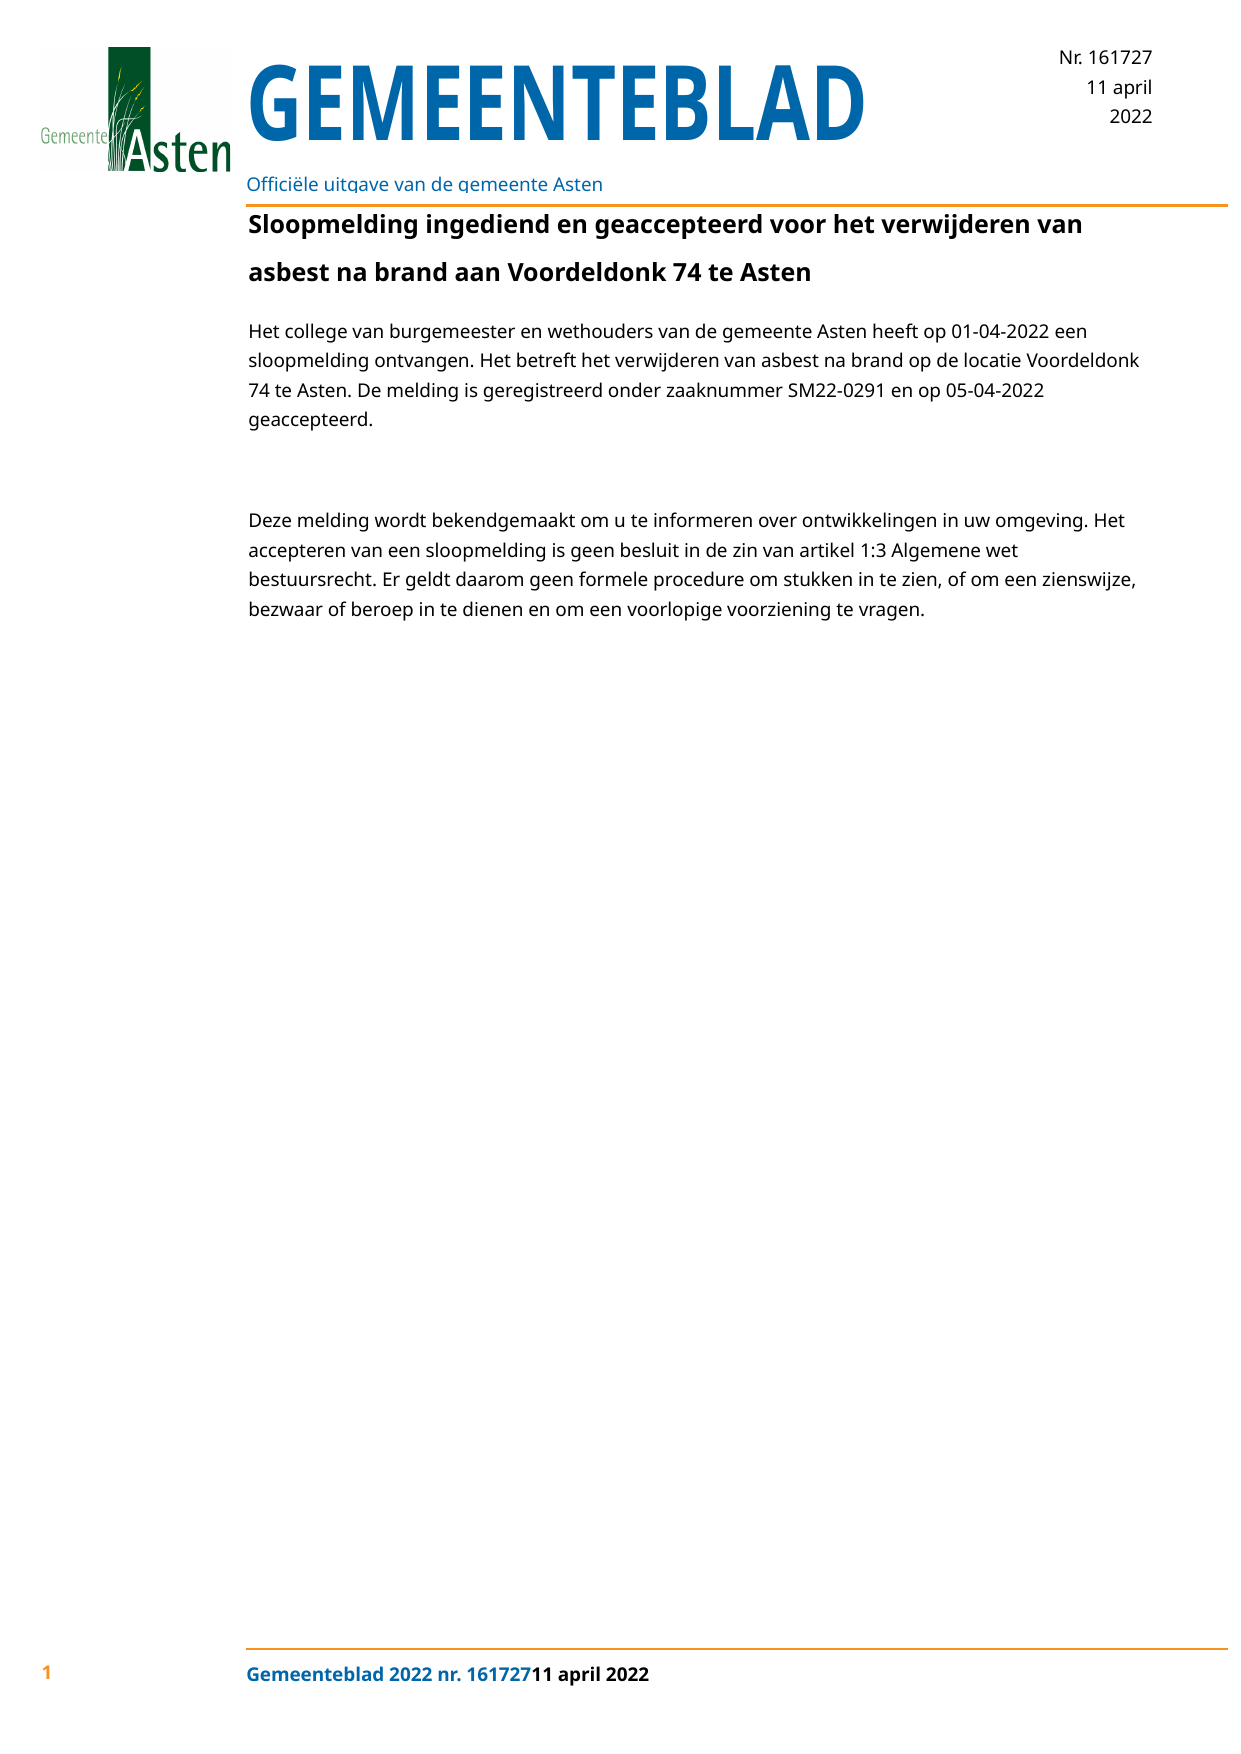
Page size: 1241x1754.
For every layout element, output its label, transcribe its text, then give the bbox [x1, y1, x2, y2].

picture [41, 47, 231, 172]
text Het college van burgemeester en wethouders van de gemeente Asten heeft op 01-04-2022 een sloopmelding ontvangen. Het betreft het verwijderen van asbest na brand op de locatie Voordeldonk 74 te Asten. De melding is geregistreerd onder zaaknummer SM22-0291 en op 05-04-2022 geaccepteerd. [248, 318, 1152, 432]
text Sloopmelding ingediend en geaccepteerd voor het verwijderen van asbest na brand aan Voordeldonk 74 te Asten [248, 207, 1152, 288]
text Deze melding wordt bekendgemaakt om u te informeren over ontwikkelingen in uw omgeving. Het accepteren van een sloopmelding is geen besluit in de zin van artikel 1:3 Algemene wet bestuursrecht. Er geldt daarom geen formele procedure om stukken in te zien, of om een zienswijze, bezwaar of beroep in te dienen en om een voorlopige voorziening te vragen. [248, 507, 1152, 622]
